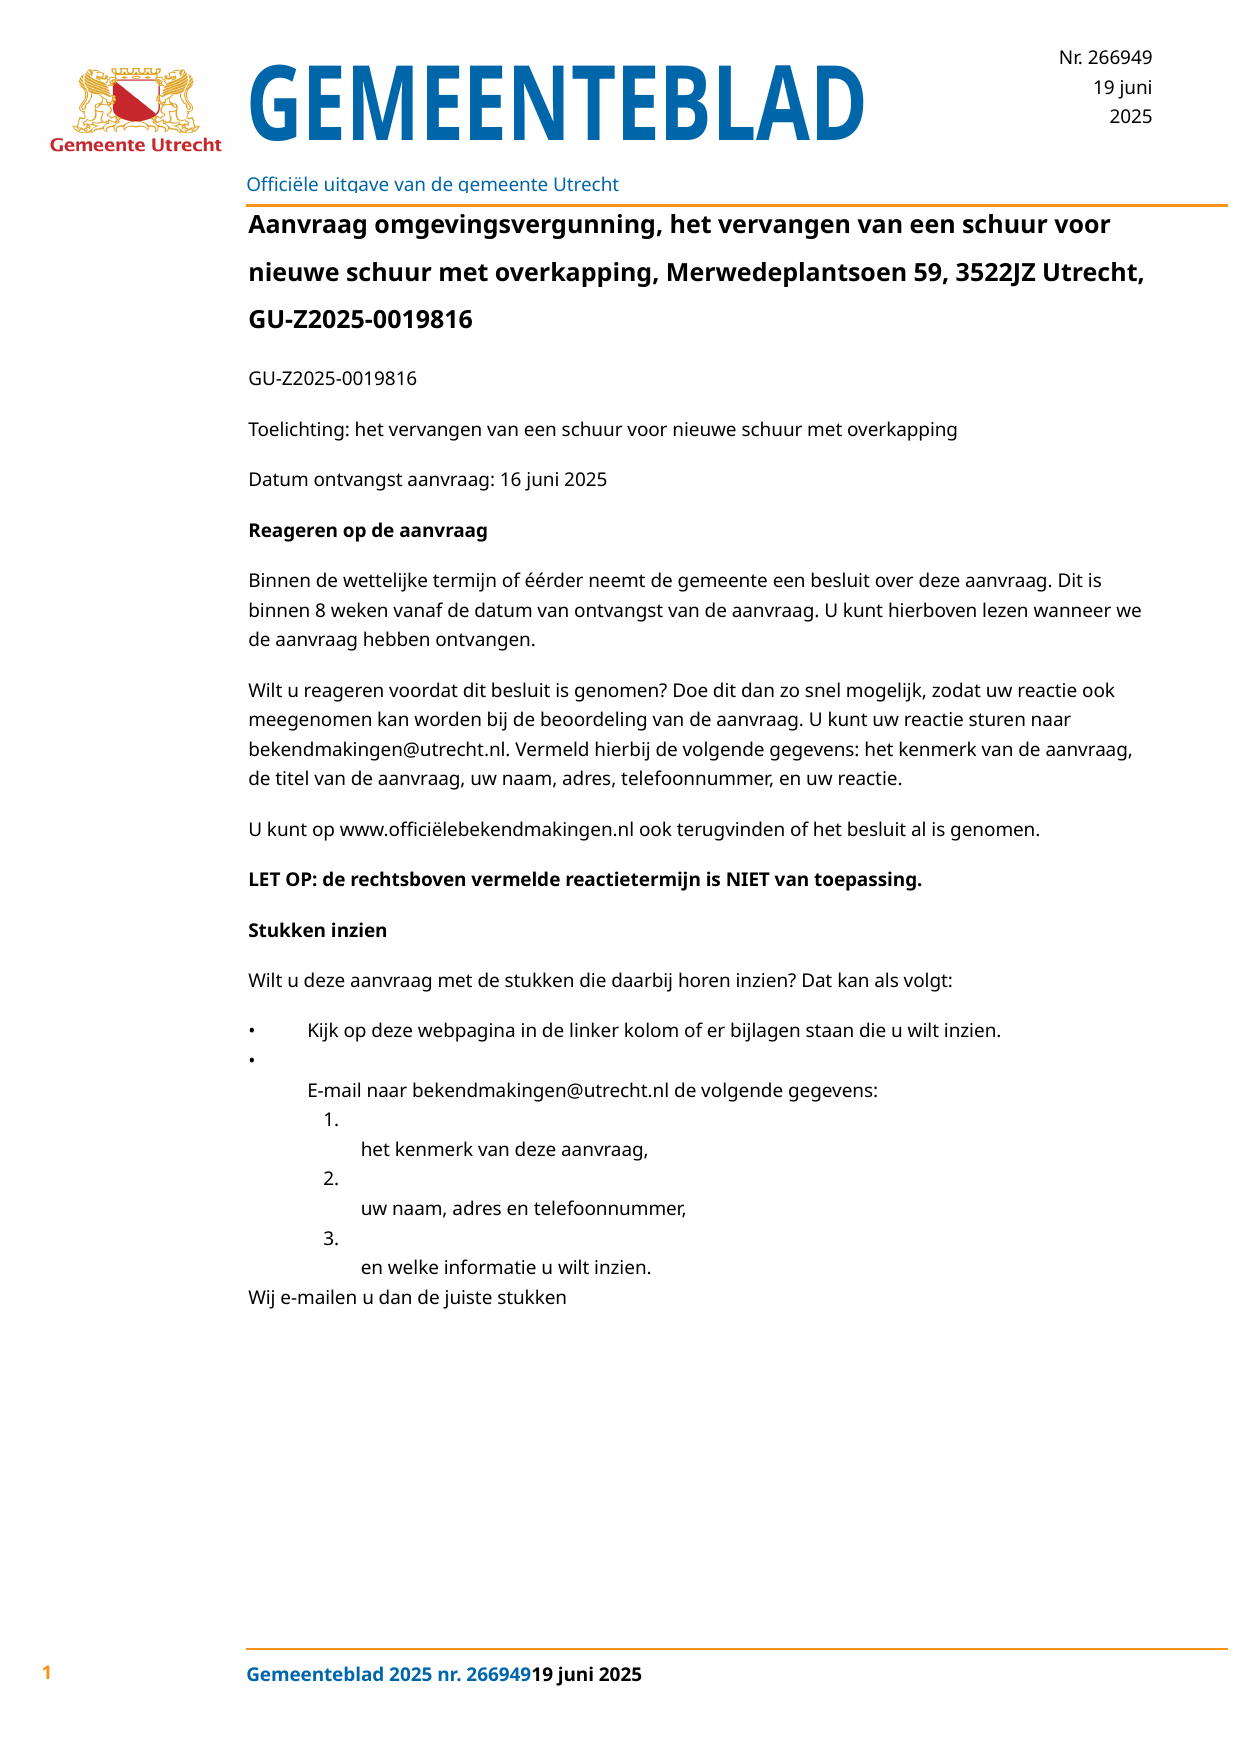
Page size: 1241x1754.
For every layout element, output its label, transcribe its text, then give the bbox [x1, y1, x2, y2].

text GU-Z2025-0019816 [248, 366, 1152, 391]
text Reageren op de aanvraag [248, 517, 1152, 542]
text Toelichting: het vervangen van een schuur voor nieuwe schuur met overkapping [248, 416, 1152, 442]
text Wij e-mailen u dan de juiste stukken [248, 1284, 1152, 1309]
list uw naam, adres en telefoonnummer, [323, 1195, 1152, 1221]
text Aanvraag omgevingsvergunning, het vervangen van een schuur voor nieuwe schuur met overkapping, Merwedeplantsoen 59, 3522JZ Utrecht, GU-Z2025-0019816 [248, 207, 1152, 336]
list Kijk op deze webpagina in de linker kolom of er bijlagen staan die u wilt inzien. [248, 1018, 1152, 1043]
picture [41, 47, 231, 172]
text Wilt u deze aanvraag met de stukken die daarbij horen inzien? Dat kan als volgt: [248, 967, 1152, 993]
text Wilt u reageren voordat dit besluit is genomen? Doe dit dan zo snel mogelijk, zodat uw reactie ook meegenomen kan worden bij de beoordeling van de aanvraag. U kunt uw reactie sturen naar bekendmakingen@utrecht.nl. Vermeld hierbij de volgende gegevens: het kenmerk van de aanvraag, de titel van de aanvraag, uw naam, adres, telefoonnummer, en uw reactie. [248, 677, 1152, 791]
list en welke informatie u wilt inzien. [323, 1254, 1152, 1280]
list E-mail naar bekendmakingen@utrecht.nl de volgende gegevens: [248, 1077, 1152, 1102]
text Binnen de wettelijke termijn of éérder neemt de gemeente een besluit over deze aanvraag. Dit is binnen 8 weken vanaf de datum van ontvangst van de aanvraag. U kunt hierboven lezen wanneer we de aanvraag hebben ontvangen. [248, 567, 1152, 652]
text Datum ontvangst aanvraag: 16 juni 2025 [248, 466, 1152, 492]
text LET OP: de rechtsboven vermelde reactietermijn is NIET van toepassing. [248, 866, 1152, 892]
text U kunt op www.officiëlebekendmakingen.nl ook terugvinden of het besluit al is genomen. [248, 816, 1152, 842]
text Stukken inzien [248, 917, 1152, 942]
list het kenmerk van deze aanvraag, [323, 1136, 1152, 1162]
